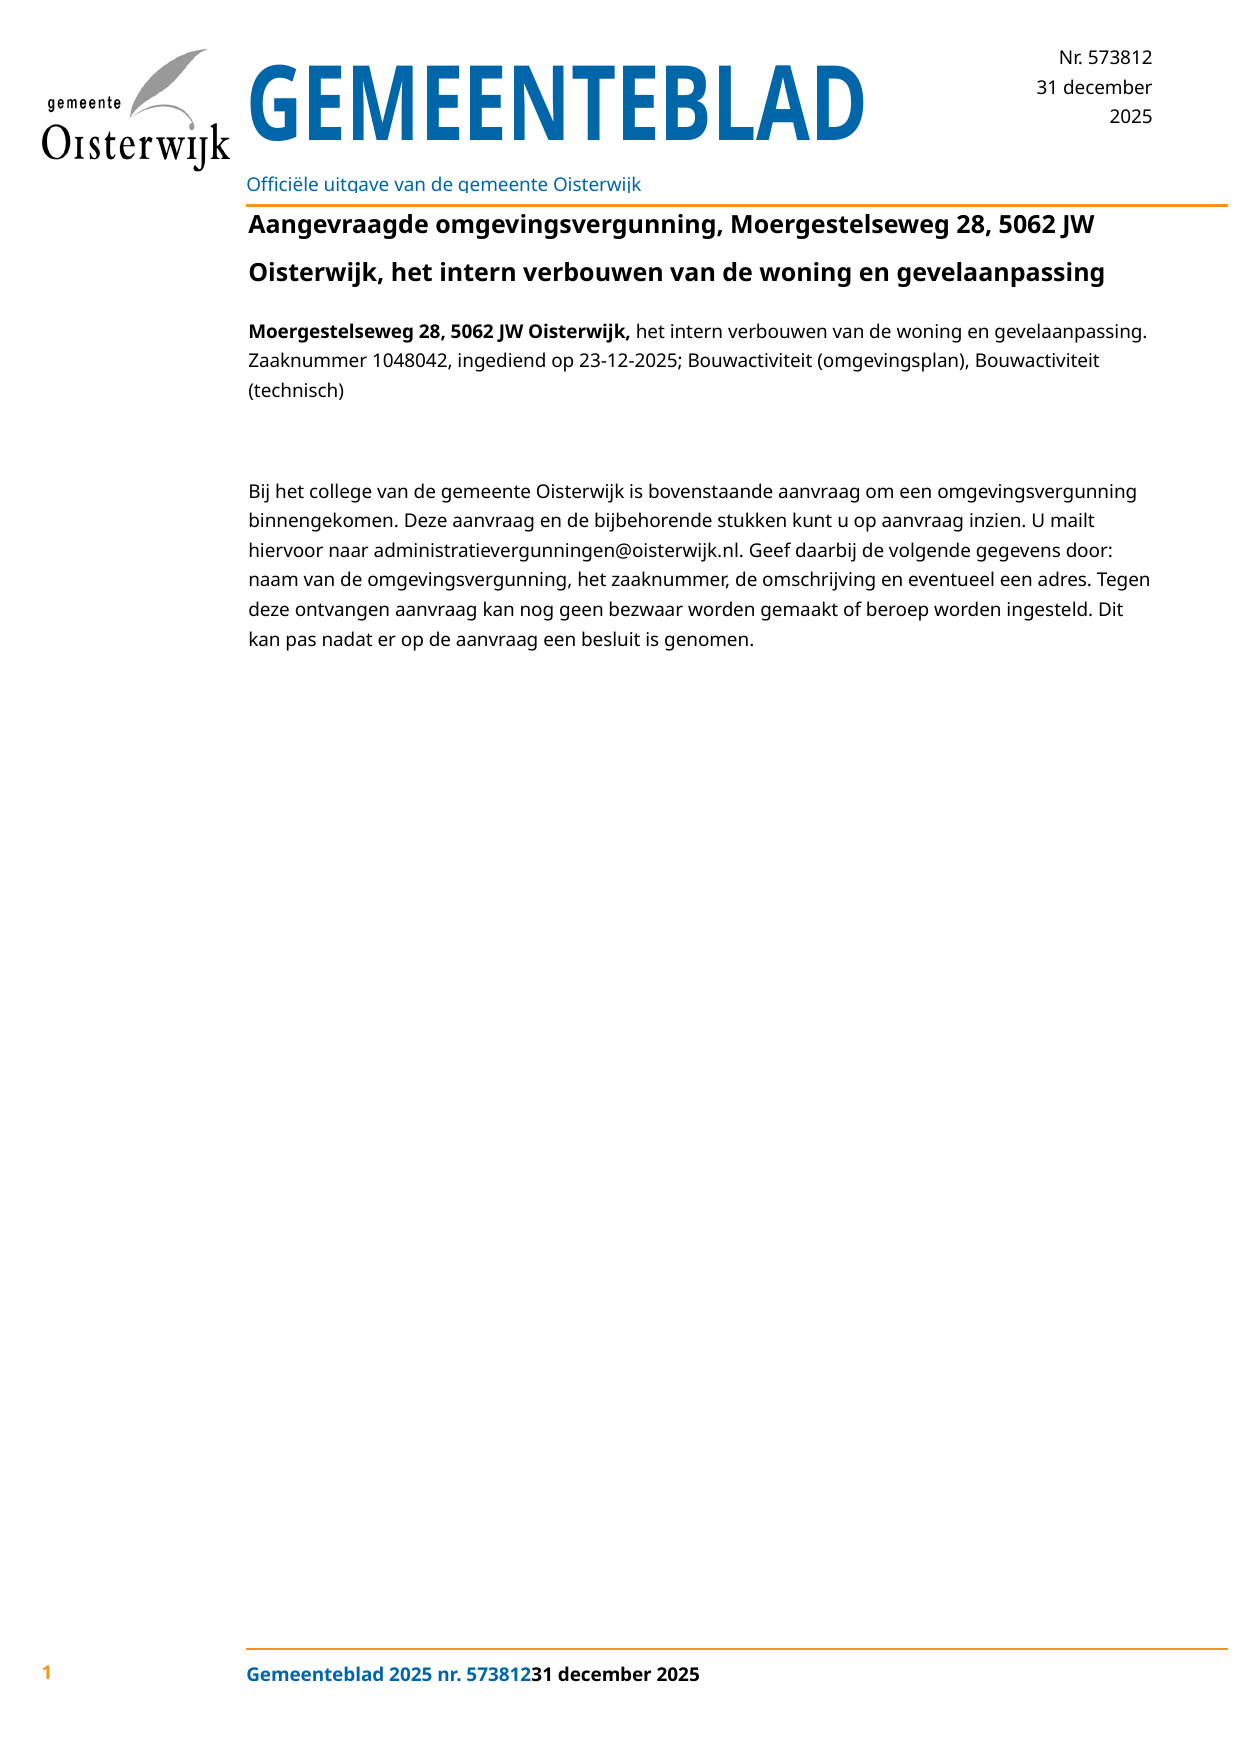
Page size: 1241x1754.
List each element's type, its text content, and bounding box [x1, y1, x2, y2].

picture [41, 47, 231, 172]
text Moergestelseweg 28, 5062 JW Oisterwijk, het intern verbouwen van de woning en gevelaanpassing. Zaaknummer 1048042, ingediend op 23-12-2025; Bouwactiviteit (omgevingsplan), Bouwactiviteit (technisch) [248, 318, 1152, 403]
text Aangevraagde omgevingsvergunning, Moergestelseweg 28, 5062 JW Oisterwijk, het intern verbouwen van de woning en gevelaanpassing [248, 207, 1152, 288]
text Bij het college van de gemeente Oisterwijk is bovenstaande aanvraag om een omgevingsvergunning binnengekomen. Deze aanvraag en de bijbehorende stukken kunt u op aanvraag inzien. U mailt hiervoor naar administratievergunningen@oisterwijk.nl. Geef daarbij de volgende gegevens door: naam van de omgevingsvergunning, het zaaknummer, de omschrijving en eventueel een adres. Tegen deze ontvangen aanvraag kan nog geen bezwaar worden gemaakt of beroep worden ingesteld. Dit kan pas nadat er op de aanvraag een besluit is genomen. [248, 478, 1152, 652]
